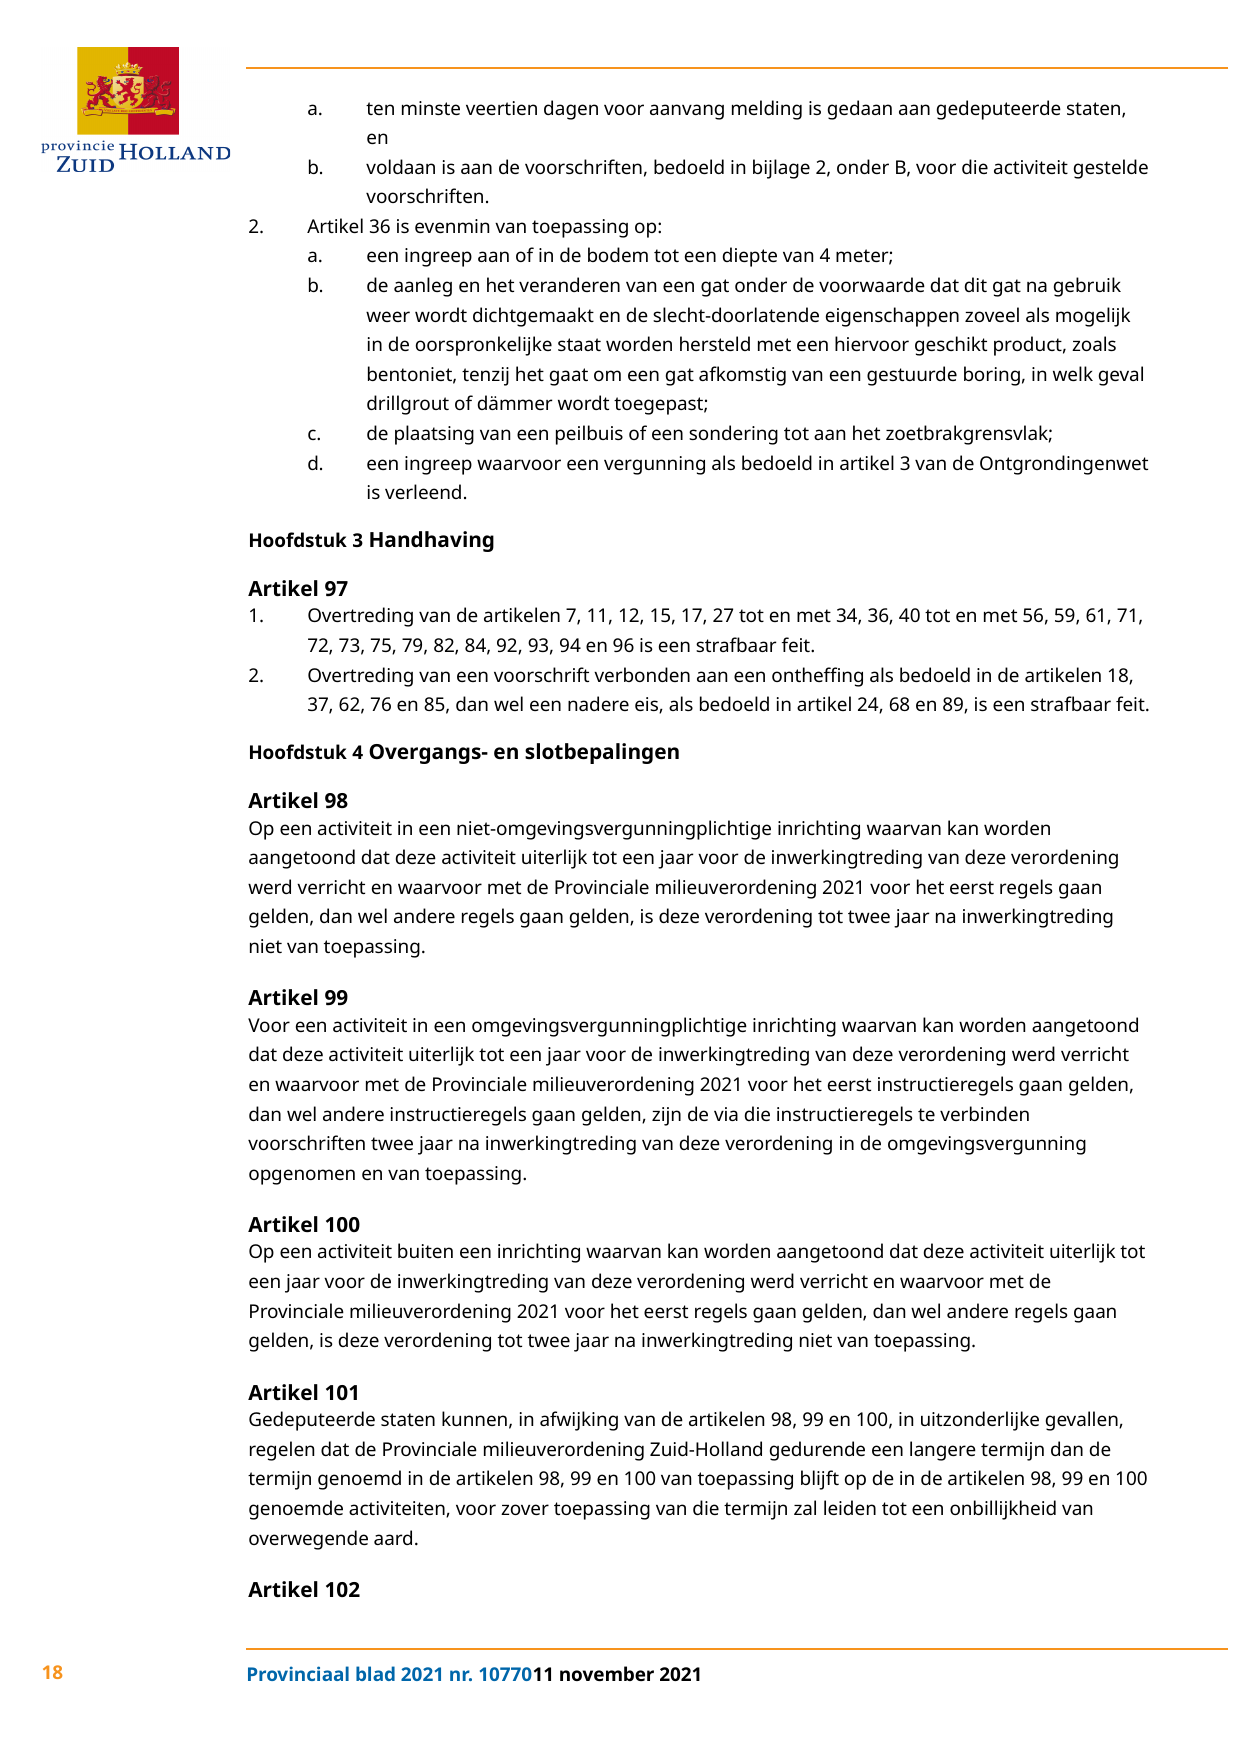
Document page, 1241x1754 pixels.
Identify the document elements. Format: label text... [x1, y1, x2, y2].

list voldaan is aan de voorschriften, bedoeld in bijlage 2, onder B, voor die activiteit gestelde voorschriften. [307, 154, 1152, 209]
text Artikel 99 [248, 983, 1152, 1012]
list Artikel 36 is evenmin van toepassing op: [248, 213, 1152, 239]
list een ingreep waarvoor een vergunning als bedoeld in artikel 3 van de Ontgrondingenwet is verleend. [307, 450, 1152, 505]
picture [41, 47, 231, 172]
text Artikel 101 [248, 1378, 1152, 1406]
text Artikel 102 [248, 1575, 1152, 1603]
list Overtreding van een voorschrift verbonden aan een ontheffing als bedoeld in de artikelen 18, 37, 62, 76 en 85, dan wel een nadere eis, als bedoeld in artikel 24, 68 en 89, is een strafbaar feit. [248, 662, 1152, 717]
text Artikel 97 [248, 574, 1152, 603]
text Op een activiteit buiten een inrichting waarvan kan worden aangetoond dat deze activiteit uiterlijk tot een jaar voor de inwerkingtreding van deze verordening werd verricht en waarvoor met de Provinciale milieuverordening 2021 voor het eerst regels gaan gelden, dan wel andere regels gaan gelden, is deze verordening tot twee jaar na inwerkingtreding niet van toepassing. [248, 1239, 1152, 1353]
text Op een activiteit in een niet-omgevingsvergunningplichtige inrichting waarvan kan worden aangetoond dat deze activiteit uiterlijk tot een jaar voor de inwerkingtreding van deze verordening werd verricht en waarvoor met de Provinciale milieuverordening 2021 voor het eerst regels gaan gelden, dan wel andere regels gaan gelden, is deze verordening tot twee jaar na inwerkingtreding niet van toepassing. [248, 815, 1152, 959]
list de plaatsing van een peilbuis of een sondering tot aan het zoetbrakgrensvlak; [307, 420, 1152, 446]
text Voor een activiteit in een omgevingsvergunningplichtige inrichting waarvan kan worden aangetoond dat deze activiteit uiterlijk tot een jaar voor de inwerkingtreding van deze verordening werd verricht en waarvoor met de Provinciale milieuverordening 2021 voor het eerst instructieregels gaan gelden, dan wel andere instructieregels gaan gelden, zijn de via die instructieregels te verbinden voorschriften twee jaar na inwerkingtreding van deze verordening in de omgevingsvergunning opgenomen en van toepassing. [248, 1012, 1152, 1186]
list ten minste veertien dagen voor aanvang melding is gedaan aan gedeputeerde staten, en [307, 95, 1152, 150]
text Artikel 98 [248, 786, 1152, 815]
text Hoofdstuk 3 Handhaving [248, 525, 1152, 553]
list de aanleg en het veranderen van een gat onder de voorwaarde dat dit gat na gebruik weer wordt dichtgemaakt en de slecht-doorlatende eigenschappen zoveel als mogelijk in de oorspronkelijke staat worden hersteld met een hiervoor geschikt product, zoals bentoniet, tenzij het gaat om een gat afkomstig van een gestuurde boring, in welk geval drillgrout of dämmer wordt toegepast; [307, 272, 1152, 416]
list Overtreding van de artikelen 7, 11, 12, 15, 17, 27 tot en met 34, 36, 40 tot en met 56, 59, 61, 71, 72, 73, 75, 79, 82, 84, 92, 93, 94 en 96 is een strafbaar feit. [248, 603, 1152, 658]
text Artikel 100 [248, 1210, 1152, 1239]
text Hoofdstuk 4 Overgangs- en slotbepalingen [248, 737, 1152, 766]
list een ingreep aan of in de bodem tot een diepte van 4 meter; [307, 243, 1152, 268]
text Gedeputeerde staten kunnen, in afwijking van de artikelen 98, 99 en 100, in uitzonderlijke gevallen, regelen dat de Provinciale milieuverordening Zuid-Holland gedurende een langere termijn dan de termijn genoemd in de artikelen 98, 99 en 100 van toepassing blijft op de in de artikelen 98, 99 en 100 genoemde activiteiten, voor zover toepassing van die termijn zal leiden tot een onbillijkheid van overwegende aard. [248, 1406, 1152, 1550]
